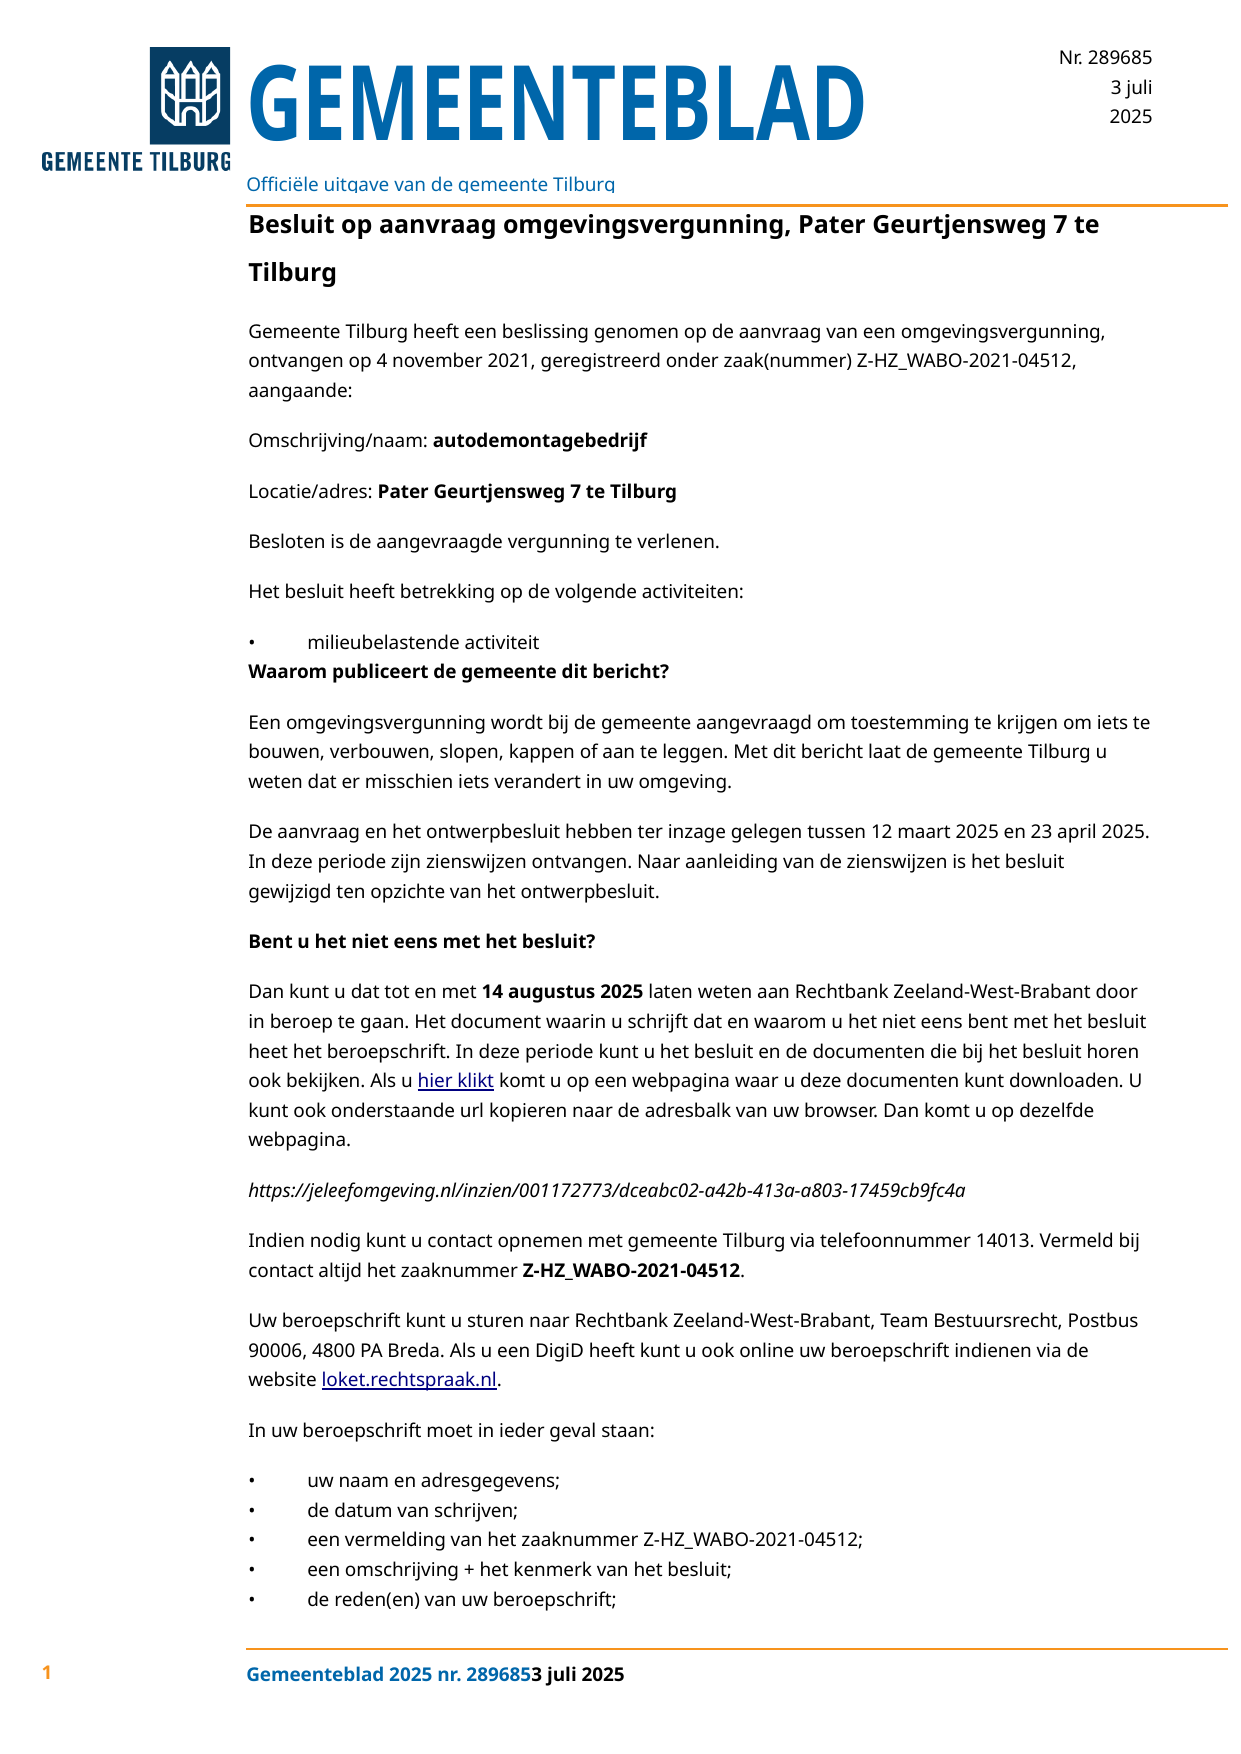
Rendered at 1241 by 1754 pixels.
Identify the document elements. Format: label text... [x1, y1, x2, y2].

text Bent u het niet eens met het besluit? [248, 928, 1152, 954]
list de datum van schrijven; [248, 1497, 1152, 1523]
text In uw beroepschrift moet in ieder geval staan: [248, 1417, 1152, 1443]
text Het besluit heeft betrekking op de volgende activiteiten: [248, 579, 1152, 604]
list een vermelding van het zaaknummer Z-HZ_WABO-2021-04512; [248, 1527, 1152, 1552]
picture [41, 47, 231, 172]
text Besloten is de aangevraagde vergunning te verlenen. [248, 528, 1152, 554]
text Een omgevingsvergunning wordt bij de gemeente aangevraagd om toestemming te krijgen om iets te bouwen, verbouwen, slopen, kappen of aan te leggen. Met dit bericht laat de gemeente Tilburg u weten dat er misschien iets verandert in uw omgeving. [248, 709, 1152, 794]
text https://jeleefomgeving.nl/inzien/001172773/dceabc02-a42b-413a-a803-17459cb9fc4a [248, 1177, 1152, 1203]
text Gemeente Tilburg heeft een beslissing genomen op de aanvraag van een omgevingsvergunning, ontvangen op 4 november 2021, geregistreerd onder zaak(nummer) Z-HZ_WABO-2021-04512, aangaande: [248, 318, 1152, 403]
text De aanvraag en het ontwerpbesluit hebben ter inzage gelegen tussen 12 maart 2025 en 23 april 2025. In deze periode zijn zienswijzen ontvangen. Naar aanleiding van de zienswijzen is het besluit gewijzigd ten opzichte van het ontwerpbesluit. [248, 819, 1152, 904]
list een omschrijving + het kenmerk van het besluit; [248, 1556, 1152, 1582]
text Locatie/adres: Pater Geurtjensweg 7 te Tilburg [248, 478, 1152, 504]
text Uw beroepschrift kunt u sturen naar Rechtbank Zeeland-West-Brabant, Team Bestuursrecht, Postbus 90006, 4800 PA Breda. Als u een DigiD heeft kunt u ook online uw beroepschrift indienen via de website loket.rechtspraak.nl. [248, 1307, 1152, 1392]
list de reden(en) van uw beroepschrift; [248, 1586, 1152, 1612]
list uw naam en adresgegevens; [248, 1467, 1152, 1493]
text Indien nodig kunt u contact opnemen met gemeente Tilburg via telefoonnummer 14013. Vermeld bij contact altijd het zaaknummer Z-HZ_WABO-2021-04512. [248, 1227, 1152, 1283]
list milieubelastende activiteit [248, 629, 1152, 655]
text Omschrijving/naam: autodemontagebedrijf [248, 427, 1152, 453]
text Besluit op aanvraag omgevingsvergunning, Pater Geurtjensweg 7 te Tilburg [248, 207, 1152, 288]
text Dan kunt u dat tot en met 14 augustus 2025 laten weten aan Rechtbank Zeeland-West-Brabant door in beroep te gaan. Het document waarin u schrijft dat en waarom u het niet eens bent met het besluit heet het beroepschrift. In deze periode kunt u het besluit en de documenten die bij het besluit horen ook bekijken. Als u hier klikt komt u op een webpagina waar u deze documenten kunt downloaden. U kunt ook onderstaande url kopieren naar de adresbalk van uw browser. Dan komt u op dezelfde webpagina. [248, 979, 1152, 1152]
text Waarom publiceert de gemeente dit bericht? [248, 659, 1152, 684]
